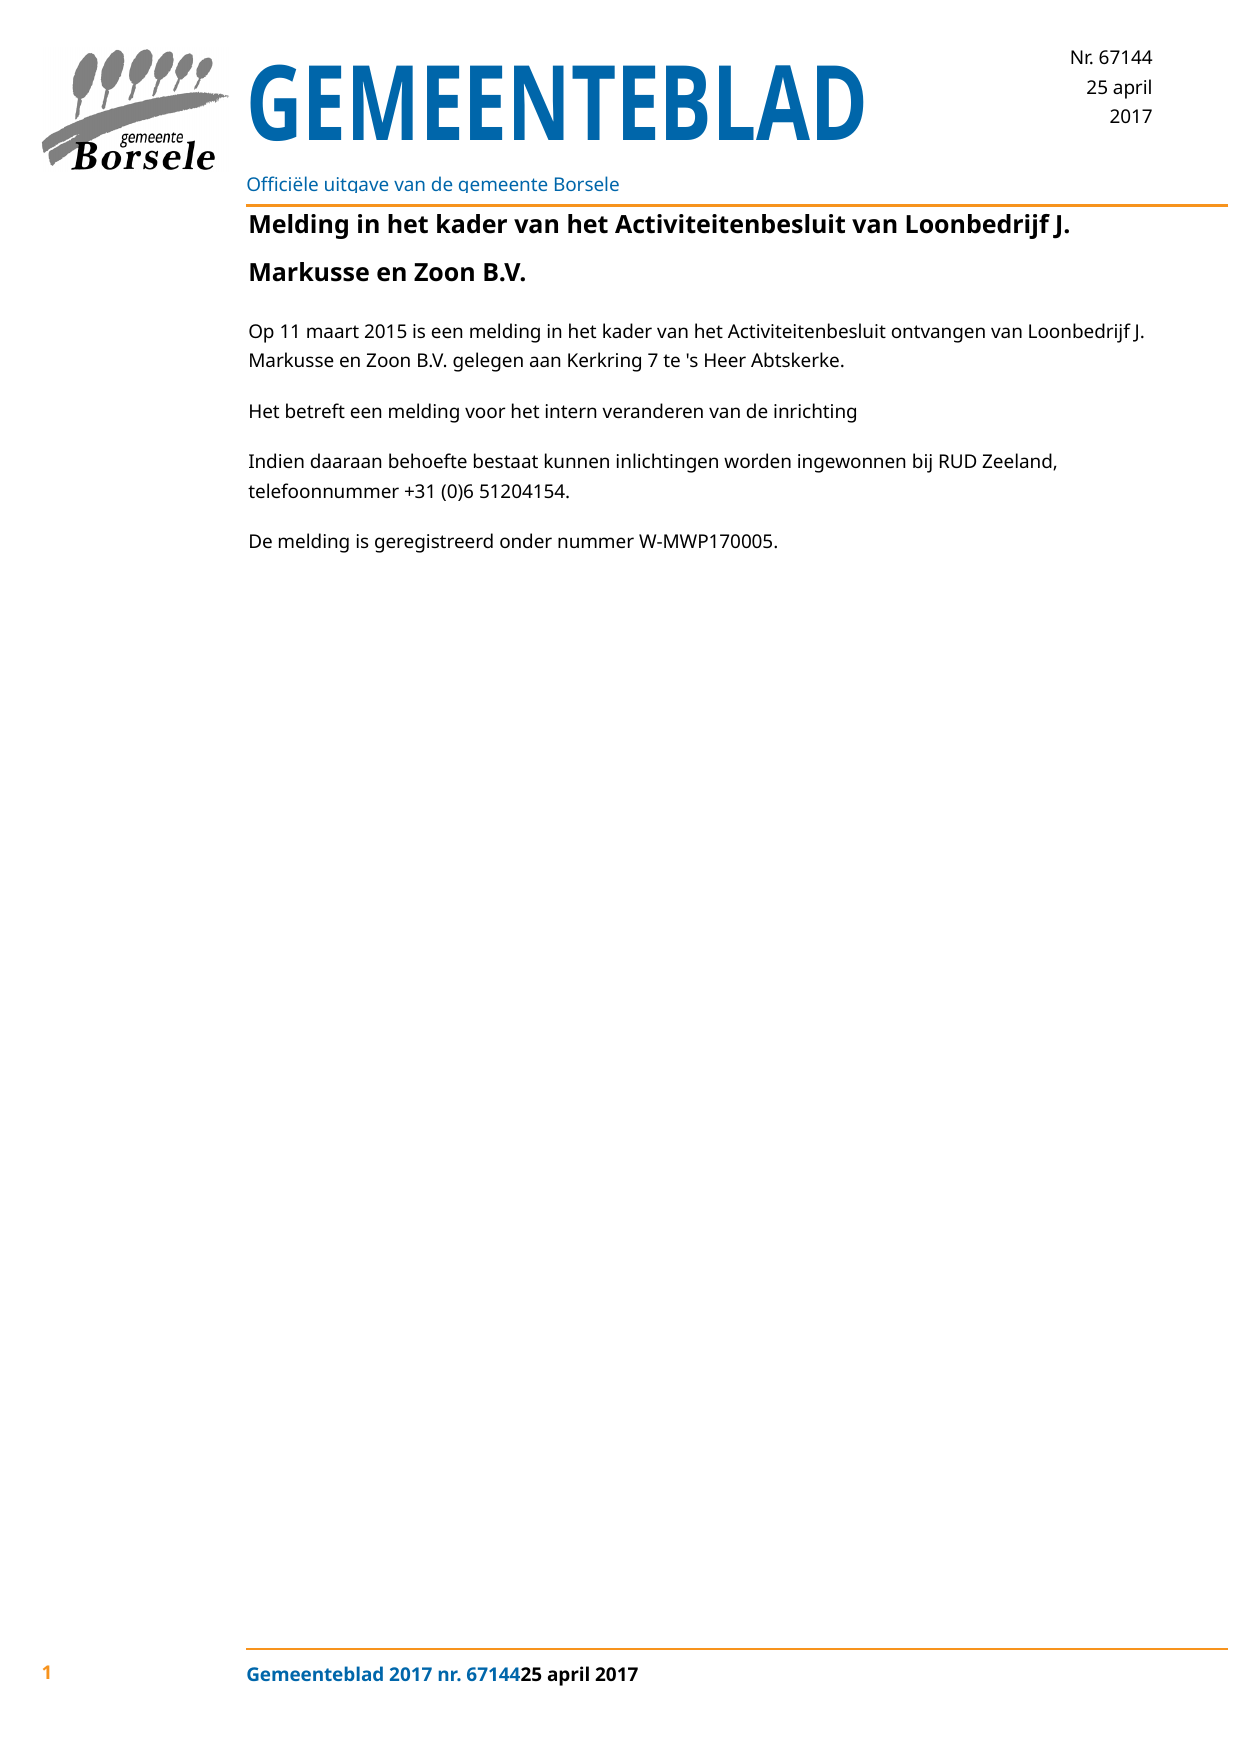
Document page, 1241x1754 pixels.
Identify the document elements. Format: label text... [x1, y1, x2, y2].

text Melding in het kader van het Activiteitenbesluit van Loonbedrijf J. Markusse en Zoon B.V. [248, 207, 1152, 288]
text Het betreft een melding voor het intern veranderen van de inrichting [248, 398, 1152, 424]
text Indien daaraan behoefte bestaat kunnen inlichtingen worden ingewonnen bij RUD Zeeland, telefoonnummer +31 (0)6 51204154. [248, 448, 1152, 504]
picture [41, 47, 231, 172]
text De melding is geregistreerd onder nummer W-MWP170005. [248, 528, 1152, 554]
text Op 11 maart 2015 is een melding in het kader van het Activiteitenbesluit ontvangen van Loonbedrijf J. Markusse en Zoon B.V. gelegen aan Kerkring 7 te 's Heer Abtskerke. [248, 318, 1152, 373]
